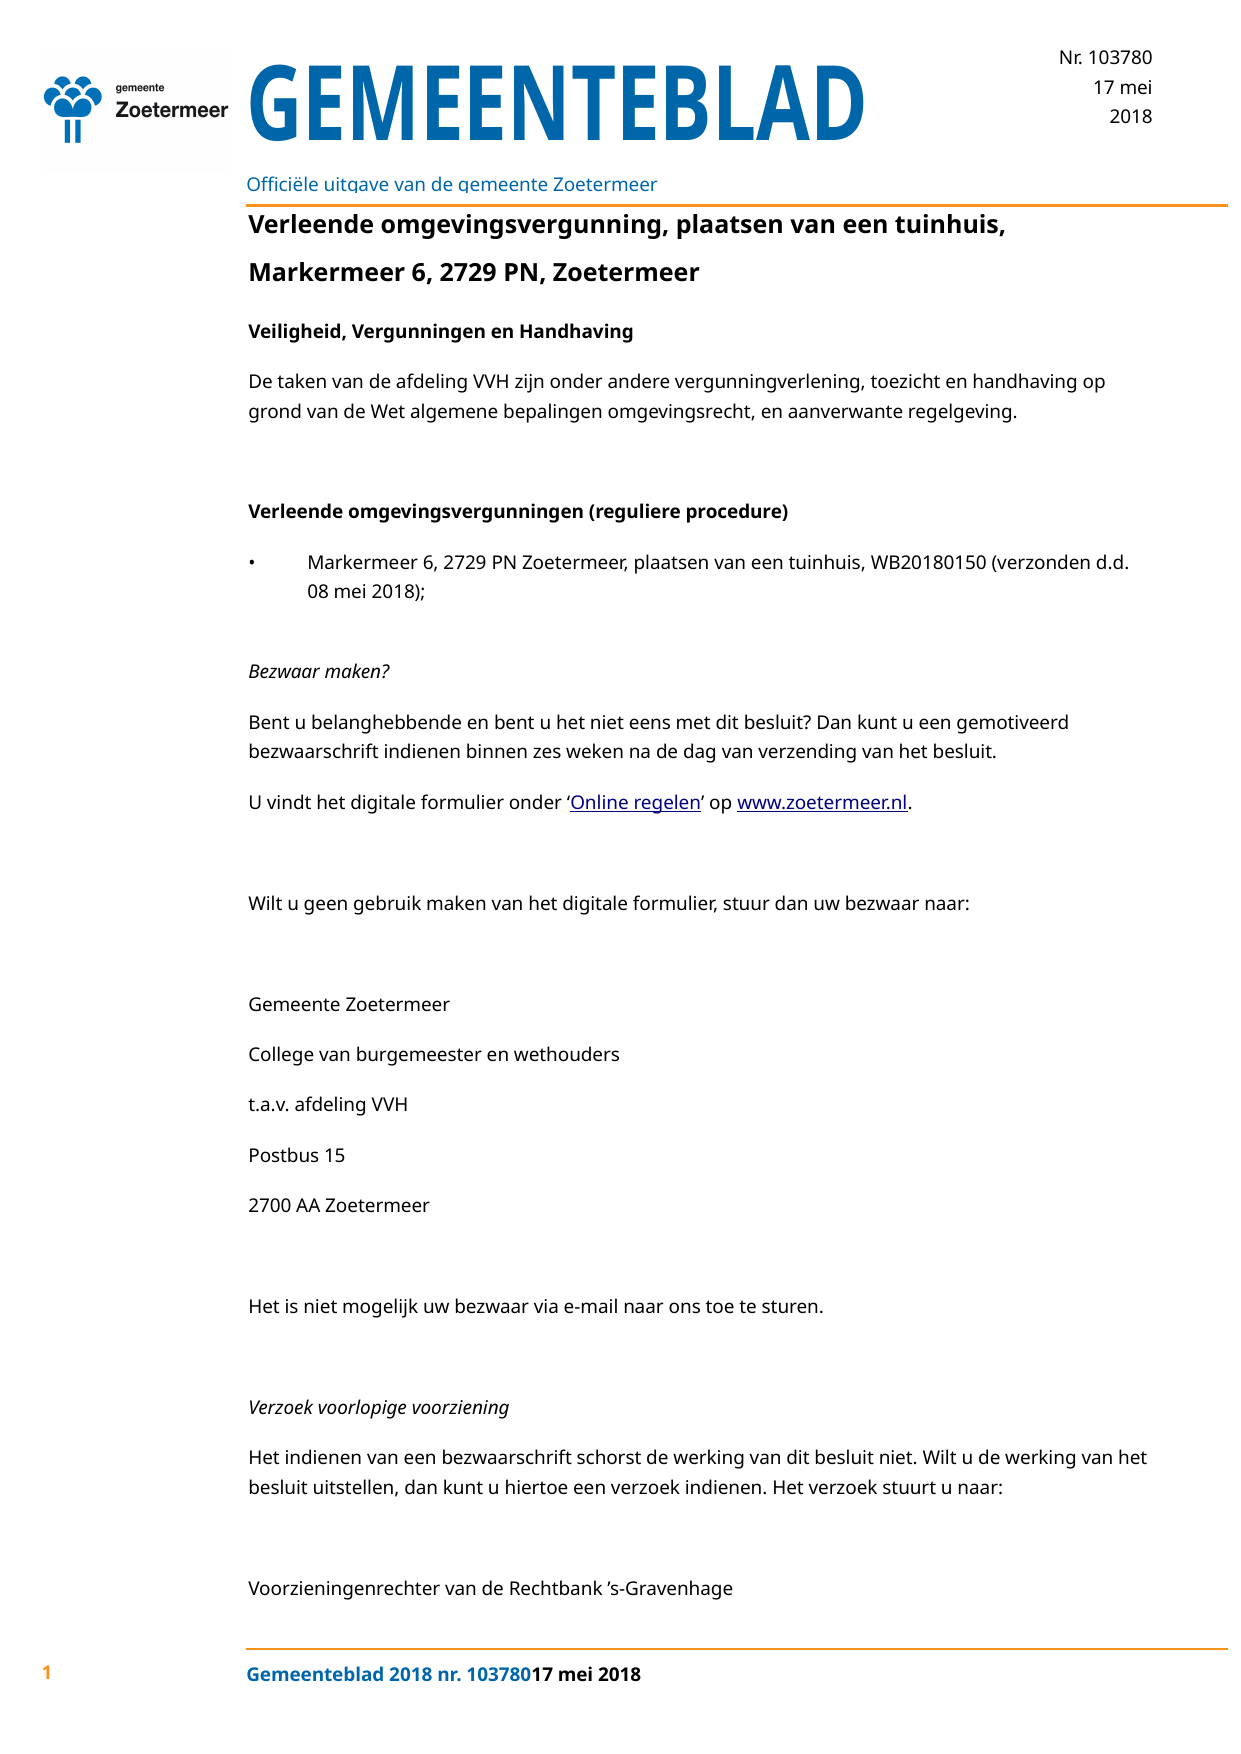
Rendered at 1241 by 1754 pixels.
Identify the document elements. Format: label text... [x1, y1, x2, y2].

text Veiligheid, Vergunningen en Handhaving [248, 318, 1152, 344]
text Postbus 15 [248, 1142, 1152, 1168]
text 2700 AA Zoetermeer [248, 1192, 1152, 1218]
text De taken van de afdeling VVH zijn onder andere vergunningverlening, toezicht en handhaving op grond van de Wet algemene bepalingen omgevingsrecht, en aanverwante regelgeving. [248, 368, 1152, 424]
text U vindt het digitale formulier onder ‘Online regelen’ op www.zoetermeer.nl. [248, 789, 1152, 815]
text Verzoek voorlopige voorziening [248, 1394, 1152, 1420]
text Verleende omgevingsvergunningen (reguliere procedure) [248, 499, 1152, 524]
text Bent u belanghebbende en bent u het niet eens met dit besluit? Dan kunt u een gemotiveerd bezwaarschrift indienen binnen zes weken na de dag van verzending van het besluit. [248, 709, 1152, 764]
list Markermeer 6, 2729 PN Zoetermeer, plaatsen van een tuinhuis, WB20180150 (verzonden d.d. 08 mei 2018); [248, 549, 1152, 604]
text Bezwaar maken? [248, 659, 1152, 684]
text t.a.v. afdeling VVH [248, 1092, 1152, 1117]
text Voorzieningenrechter van de Rechtbank ’s-Gravenhage [248, 1575, 1152, 1601]
text Het is niet mogelijk uw bezwaar via e-mail naar ons toe te sturen. [248, 1293, 1152, 1319]
text College van burgemeester en wethouders [248, 1041, 1152, 1067]
text Het indienen van een bezwaarschrift schorst de werking van dit besluit niet. Wilt u de werking van het besluit uitstellen, dan kunt u hiertoe een verzoek indienen. Het verzoek stuurt u naar: [248, 1444, 1152, 1500]
picture [41, 47, 231, 172]
text Gemeente Zoetermeer [248, 991, 1152, 1017]
text Wilt u geen gebruik maken van het digitale formulier, stuur dan uw bezwaar naar: [248, 890, 1152, 916]
text Verleende omgevingsvergunning, plaatsen van een tuinhuis, Markermeer 6, 2729 PN, Zoetermeer [248, 207, 1152, 288]
